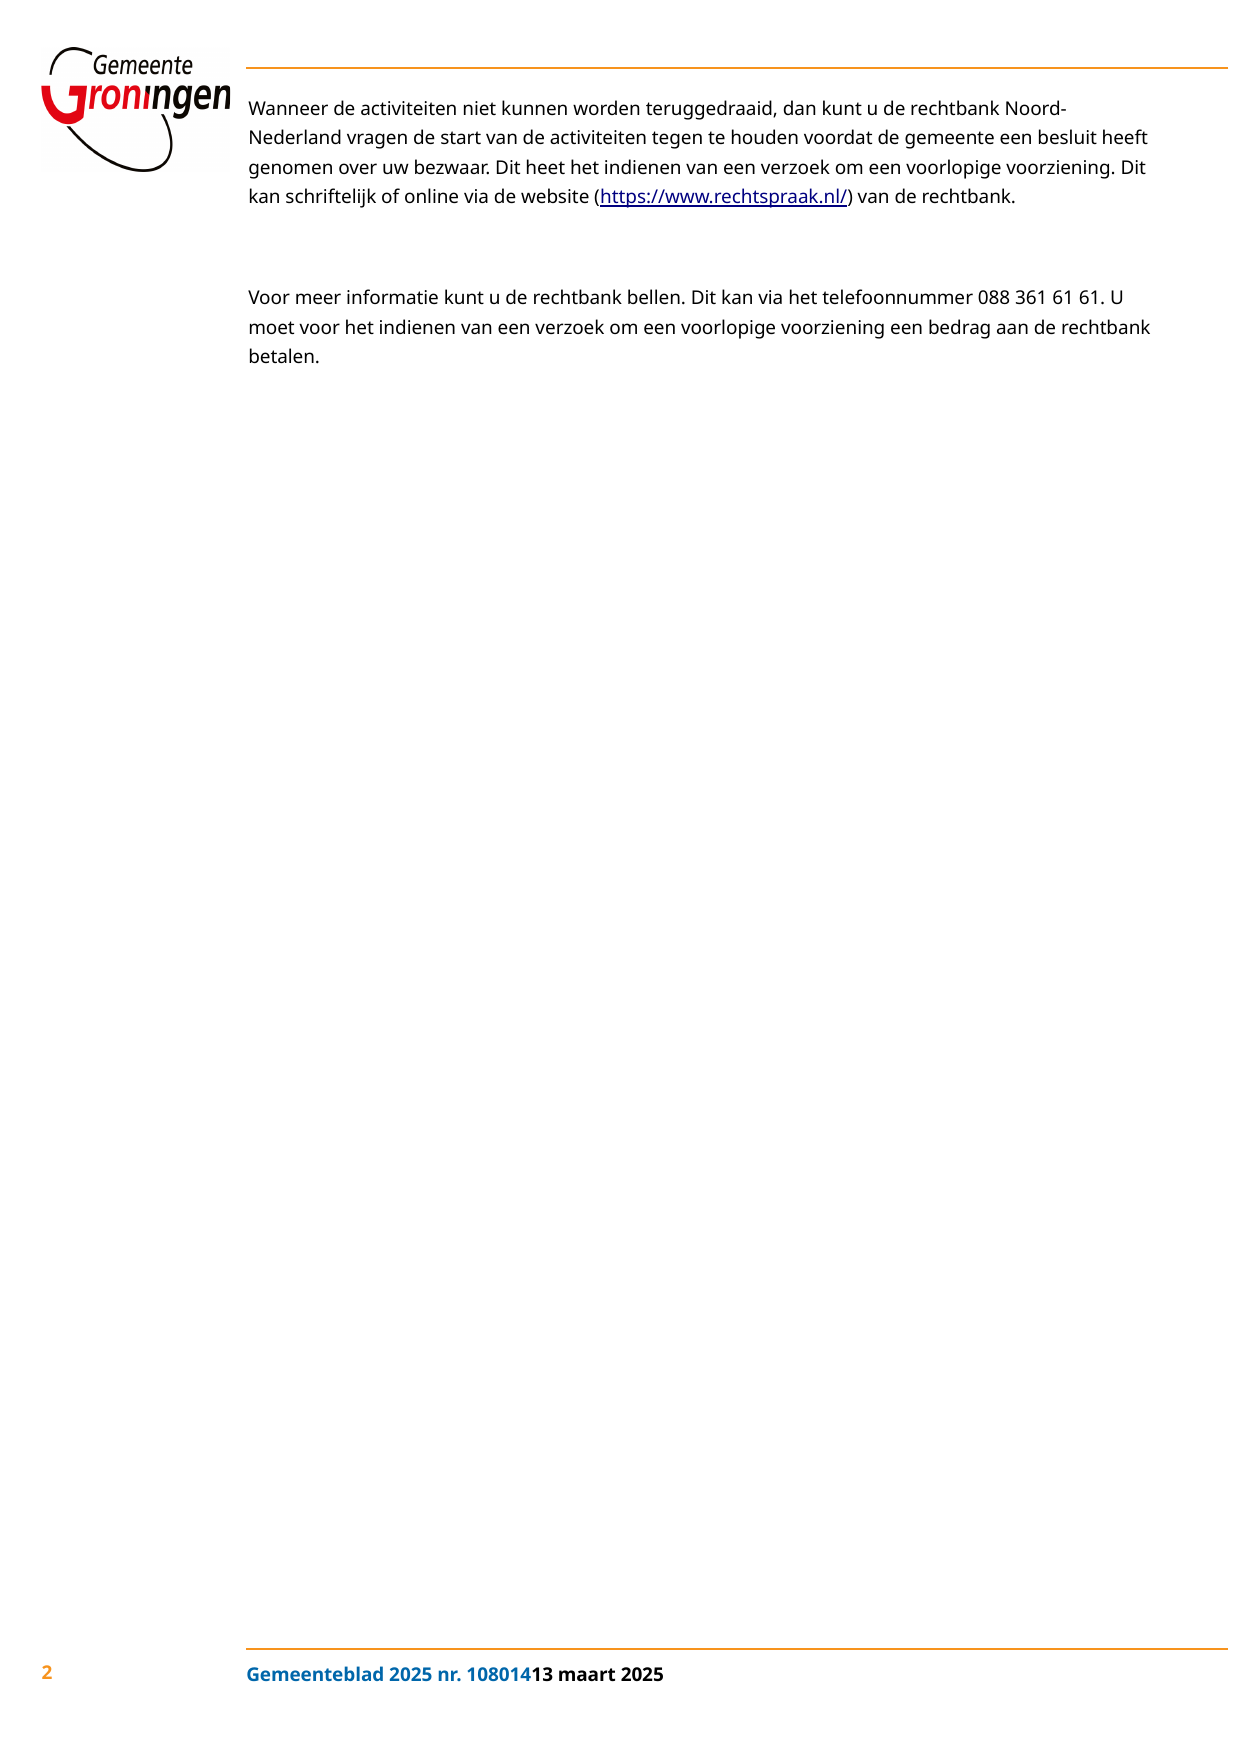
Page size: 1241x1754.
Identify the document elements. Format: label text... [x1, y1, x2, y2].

picture [41, 47, 231, 172]
text Voor meer informatie kunt u de rechtbank bellen. Dit kan via het telefoonnummer 088 361 61 61. U moet voor het indienen van een verzoek om een voorlopige voorziening een bedrag aan de rechtbank betalen. [248, 284, 1152, 369]
text Wanneer de activiteiten niet kunnen worden teruggedraaid, dan kunt u de rechtbank Noord-Nederland vragen de start van de activiteiten tegen te houden voordat de gemeente een besluit heeft genomen over uw bezwaar. Dit heet het indienen van een verzoek om een voorlopige voorziening. Dit kan schriftelijk of online via de website (https://www.rechtspraak.nl/) van de rechtbank. [248, 95, 1152, 209]
